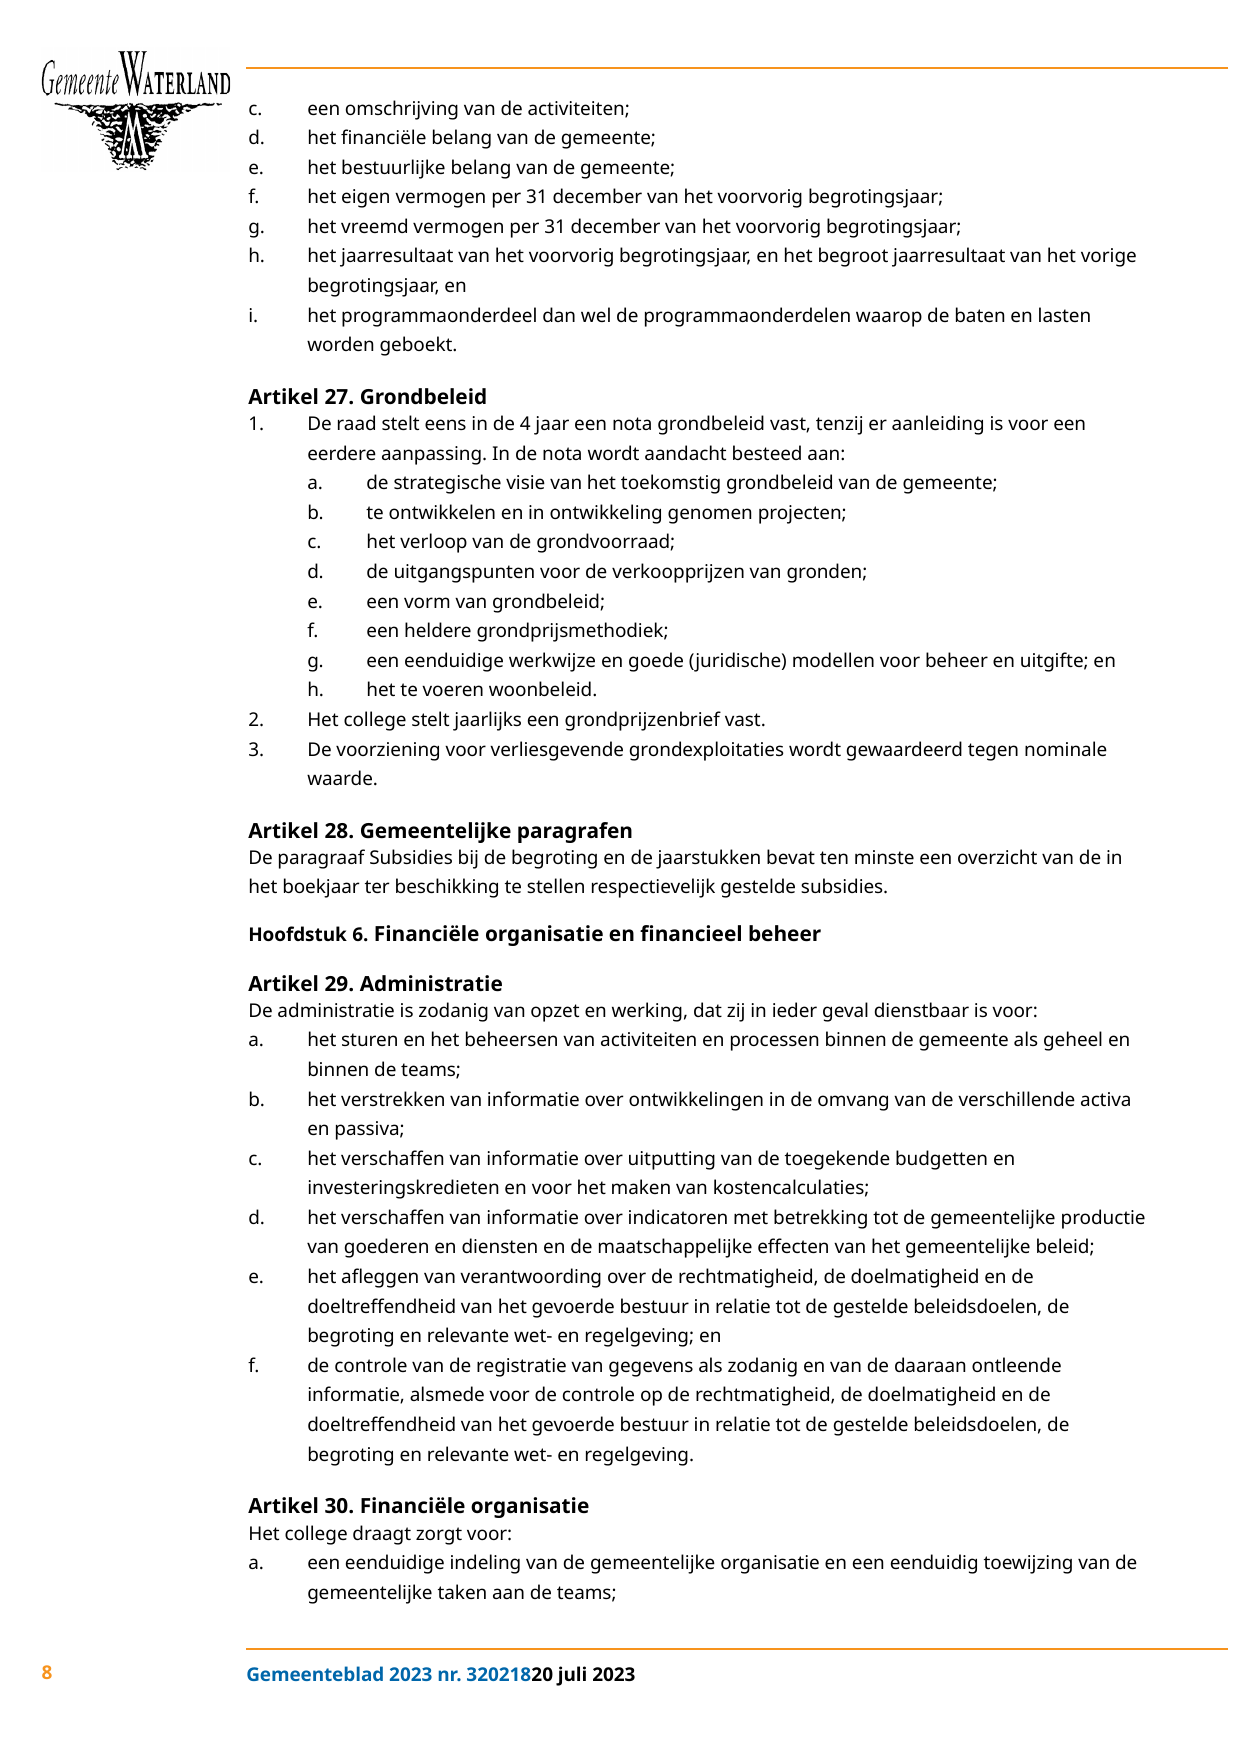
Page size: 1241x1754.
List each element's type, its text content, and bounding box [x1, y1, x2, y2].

list een eenduidige indeling van de gemeentelijke organisatie en een eenduidig toewijzing van de gemeentelijke taken aan de teams; [248, 1549, 1152, 1604]
text Het college draagt zorgt voor: [248, 1520, 1152, 1545]
text Artikel 28. Gemeentelijke paragrafen [248, 816, 1152, 844]
list De raad stelt eens in de 4 jaar een nota grondbeleid vast, tenzij er aanleiding is voor een eerdere aanpassing. In de nota wordt aandacht besteed aan: [248, 410, 1152, 466]
list het vreemd vermogen per 31 december van het voorvorig begrotingsjaar; [248, 213, 1152, 239]
text De administratie is zodanig van opzet en werking, dat zij in ieder geval dienstbaar is voor: [248, 997, 1152, 1023]
list het programmaonderdeel dan wel de programmaonderdelen waarop de baten en lasten worden geboekt. [248, 302, 1152, 357]
list te ontwikkelen en in ontwikkeling genomen projecten; [307, 499, 1152, 525]
list het verschaffen van informatie over indicatoren met betrekking tot de gemeentelijke productie van goederen en diensten en de maatschappelijke effecten van het gemeentelijke beleid; [248, 1204, 1152, 1259]
text Artikel 29. Administratie [248, 969, 1152, 997]
list het verloop van de grondvoorraad; [307, 529, 1152, 554]
list het jaarresultaat van het voorvorig begrotingsjaar, en het begroot jaarresultaat van het vorige begrotingsjaar, en [248, 243, 1152, 298]
list De voorziening voor verliesgevende grondexploitaties wordt gewaardeerd tegen nominale waarde. [248, 736, 1152, 791]
text De paragraaf Subsidies bij de begroting en de jaarstukken bevat ten minste een overzicht van de in het boekjaar ter beschikking te stellen respectievelijk gestelde subsidies. [248, 844, 1152, 899]
list de strategische visie van het toekomstig grondbeleid van de gemeente; [307, 469, 1152, 495]
text Artikel 30. Financiële organisatie [248, 1491, 1152, 1520]
text Artikel 27. Grondbeleid [248, 382, 1152, 410]
list de controle van de registratie van gegevens als zodanig en van de daaraan ontleende informatie, alsmede voor de controle op de rechtmatigheid, de doelmatigheid en de doeltreffendheid van het gevoerde bestuur in relatie tot de gestelde beleidsdoelen, de begroting en relevante wet- en regelgeving. [248, 1352, 1152, 1467]
list het bestuurlijke belang van de gemeente; [248, 154, 1152, 180]
list het sturen en het beheersen van activiteiten en processen binnen de gemeente als geheel en binnen de teams; [248, 1027, 1152, 1082]
list het financiële belang van de gemeente; [248, 124, 1152, 150]
list een omschrijving van de activiteiten; [248, 95, 1152, 121]
list Het college stelt jaarlijks een grondprijzenbrief vast. [248, 706, 1152, 732]
list een vorm van grondbeleid; [307, 588, 1152, 613]
text Hoofdstuk 6. Financiële organisatie en financieel beheer [248, 919, 1152, 948]
list het verschaffen van informatie over uitputting van de toegekende budgetten en investeringskredieten en voor het maken van kostencalculaties; [248, 1145, 1152, 1200]
list een eenduidige werkwijze en goede (juridische) modellen voor beheer en uitgifte; en [307, 647, 1152, 673]
list het te voeren woonbeleid. [307, 677, 1152, 702]
list het afleggen van verantwoording over de rechtmatigheid, de doelmatigheid en de doeltreffendheid van het gevoerde bestuur in relatie tot de gestelde beleidsdoelen, de begroting en relevante wet- en regelgeving; en [248, 1263, 1152, 1348]
list een heldere grondprijsmethodiek; [307, 617, 1152, 643]
picture [41, 47, 231, 172]
list de uitgangspunten voor de verkoopprijzen van gronden; [307, 558, 1152, 584]
list het verstrekken van informatie over ontwikkelingen in de omvang van de verschillende activa en passiva; [248, 1086, 1152, 1141]
list het eigen vermogen per 31 december van het voorvorig begrotingsjaar; [248, 183, 1152, 209]
